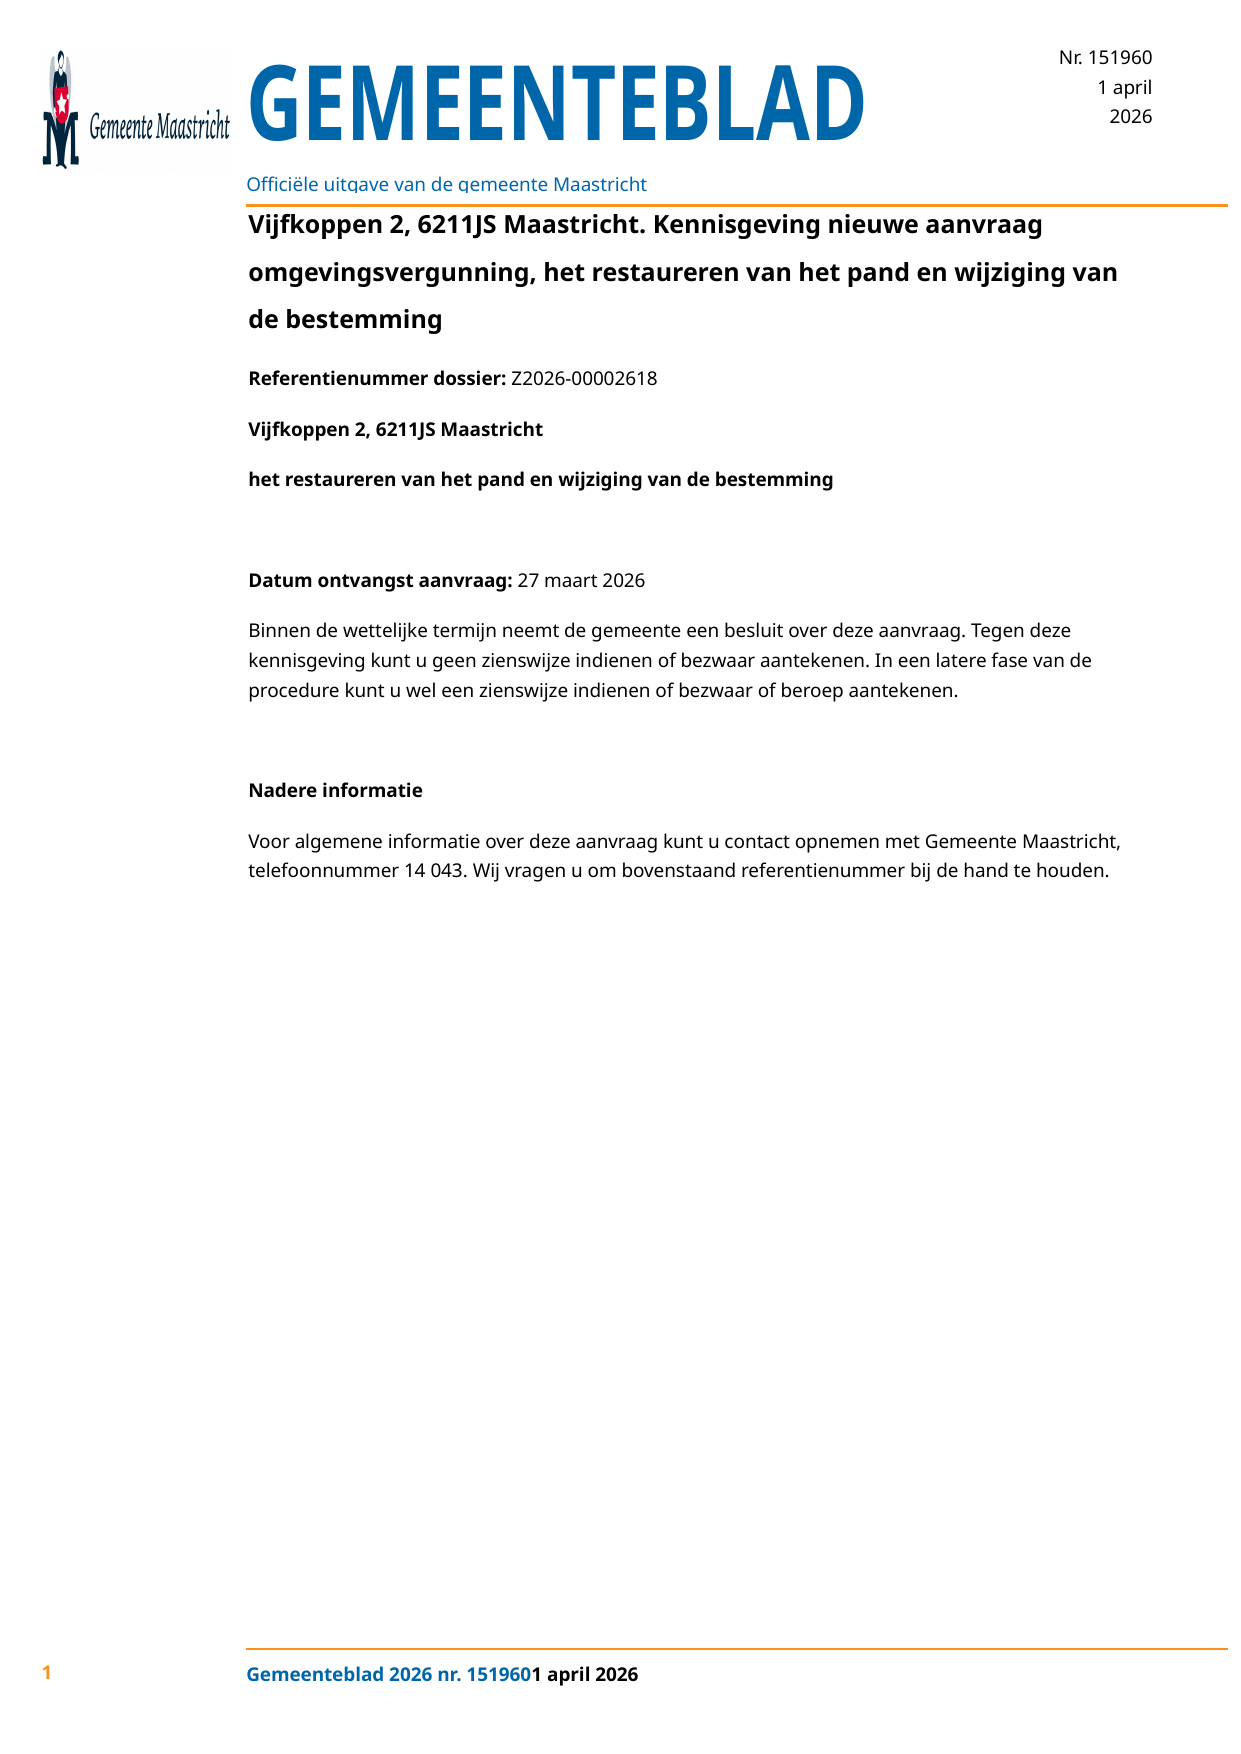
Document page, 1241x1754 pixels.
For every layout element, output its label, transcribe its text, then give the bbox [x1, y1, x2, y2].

text Datum ontvangst aanvraag: 27 maart 2026 [248, 567, 1152, 593]
text Vijfkoppen 2, 6211JS Maastricht. Kennisgeving nieuwe aanvraag omgevingsvergunning, het restaureren van het pand en wijziging van de bestemming [248, 207, 1152, 336]
text Voor algemene informatie over deze aanvraag kunt u contact opnemen met Gemeente Maastricht, telefoonnummer 14 043. Wij vragen u om bovenstaand referentienummer bij de hand te houden. [248, 828, 1152, 883]
text Nadere informatie [248, 778, 1152, 803]
text Referentienummer dossier: Z2026-00002618 [248, 366, 1152, 391]
text het restaureren van het pand en wijziging van de bestemming [248, 466, 1152, 492]
text Binnen de wettelijke termijn neemt de gemeente een besluit over deze aanvraag. Tegen deze kennisgeving kunt u geen zienswijze indienen of bezwaar aantekenen. In een latere fase van de procedure kunt u wel een zienswijze indienen of bezwaar of beroep aantekenen. [248, 618, 1152, 702]
picture [41, 47, 231, 172]
text Vijfkoppen 2, 6211JS Maastricht [248, 416, 1152, 442]
